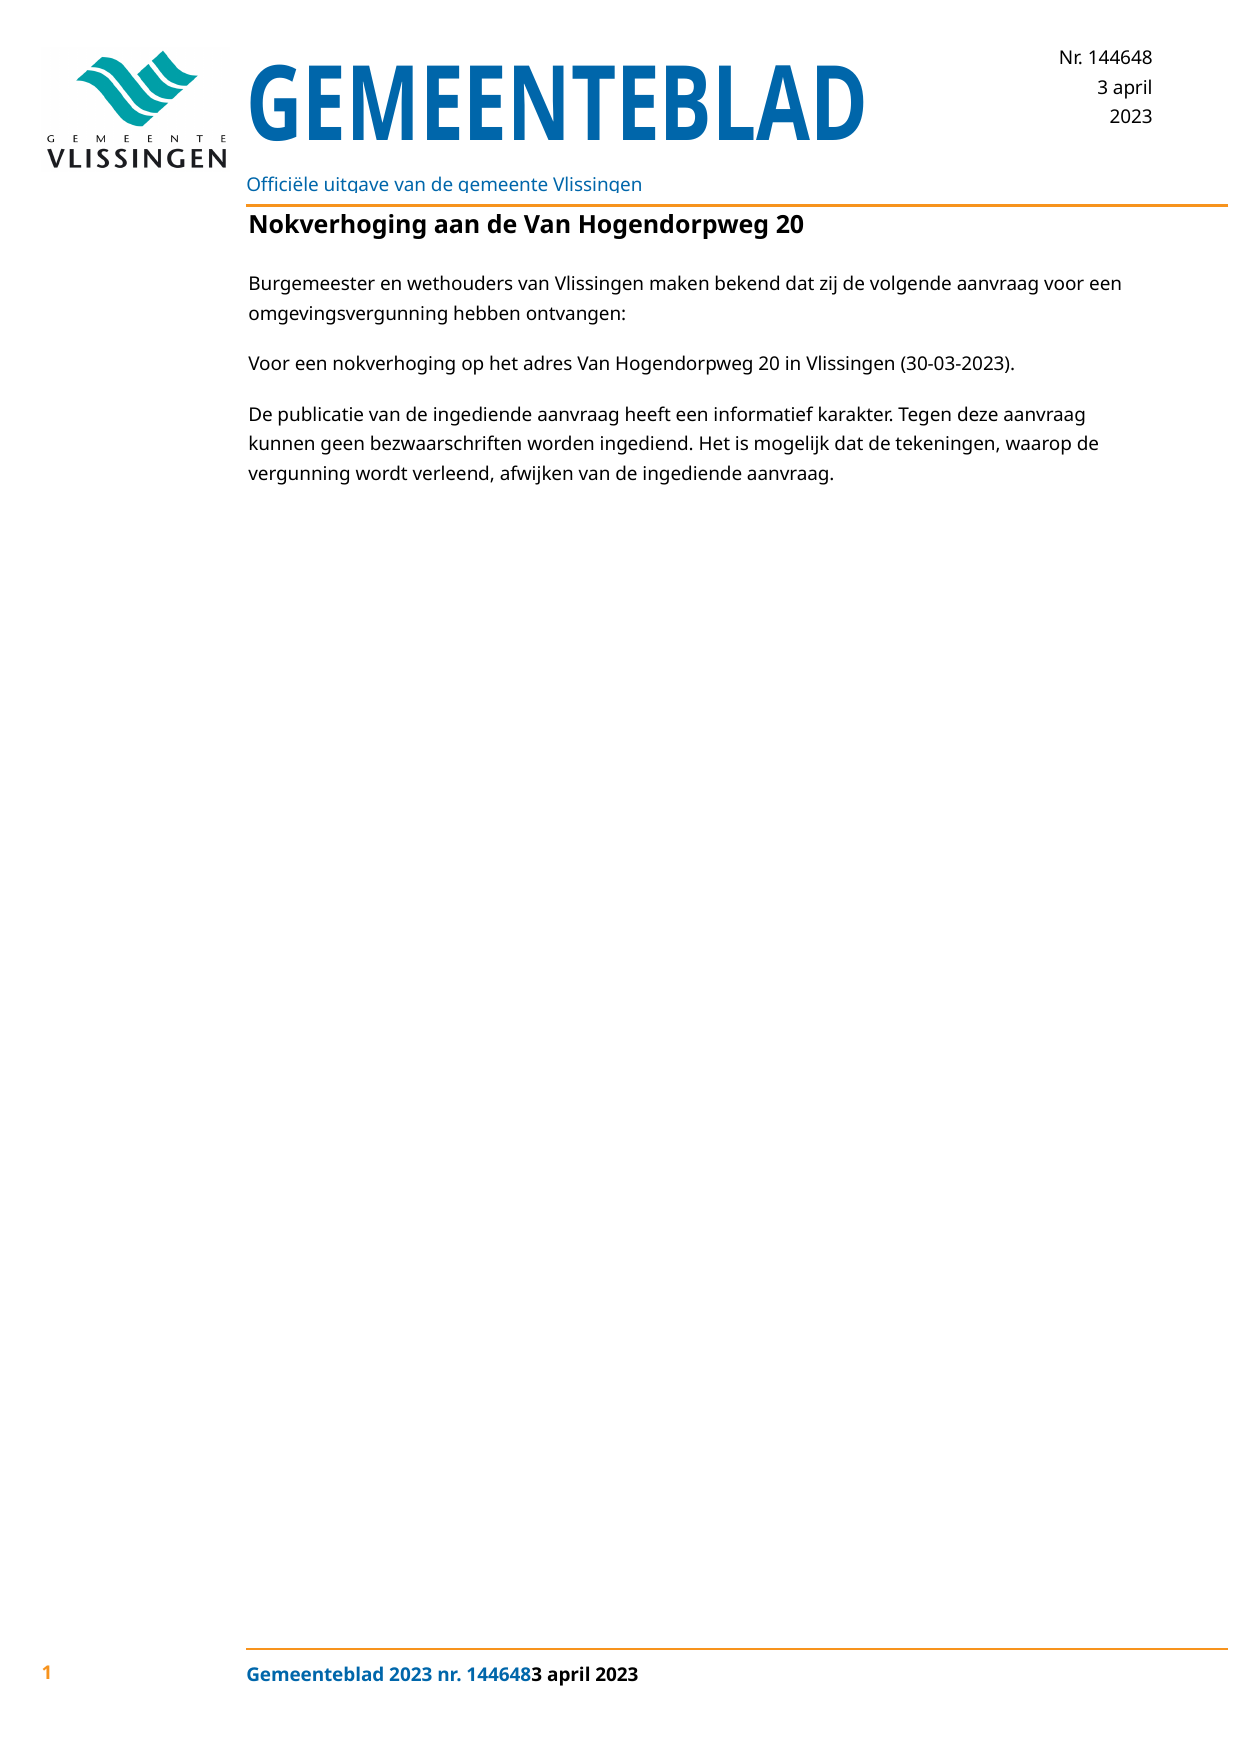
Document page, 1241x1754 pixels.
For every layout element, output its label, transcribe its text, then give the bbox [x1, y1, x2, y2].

text Nokverhoging aan de Van Hogendorpweg 20 [248, 207, 1152, 241]
picture [41, 47, 231, 172]
text Voor een nokverhoging op het adres Van Hogendorpweg 20 in Vlissingen (30-03-2023). [248, 350, 1152, 376]
text Burgemeester en wethouders van Vlissingen maken bekend dat zij de volgende aanvraag voor een omgevingsvergunning hebben ontvangen: [248, 270, 1152, 326]
text De publicatie van de ingediende aanvraag heeft een informatief karakter. Tegen deze aanvraag kunnen geen bezwaarschriften worden ingediend. Het is mogelijk dat de tekeningen, waarop de vergunning wordt verleend, afwijken van de ingediende aanvraag. [248, 401, 1152, 486]
